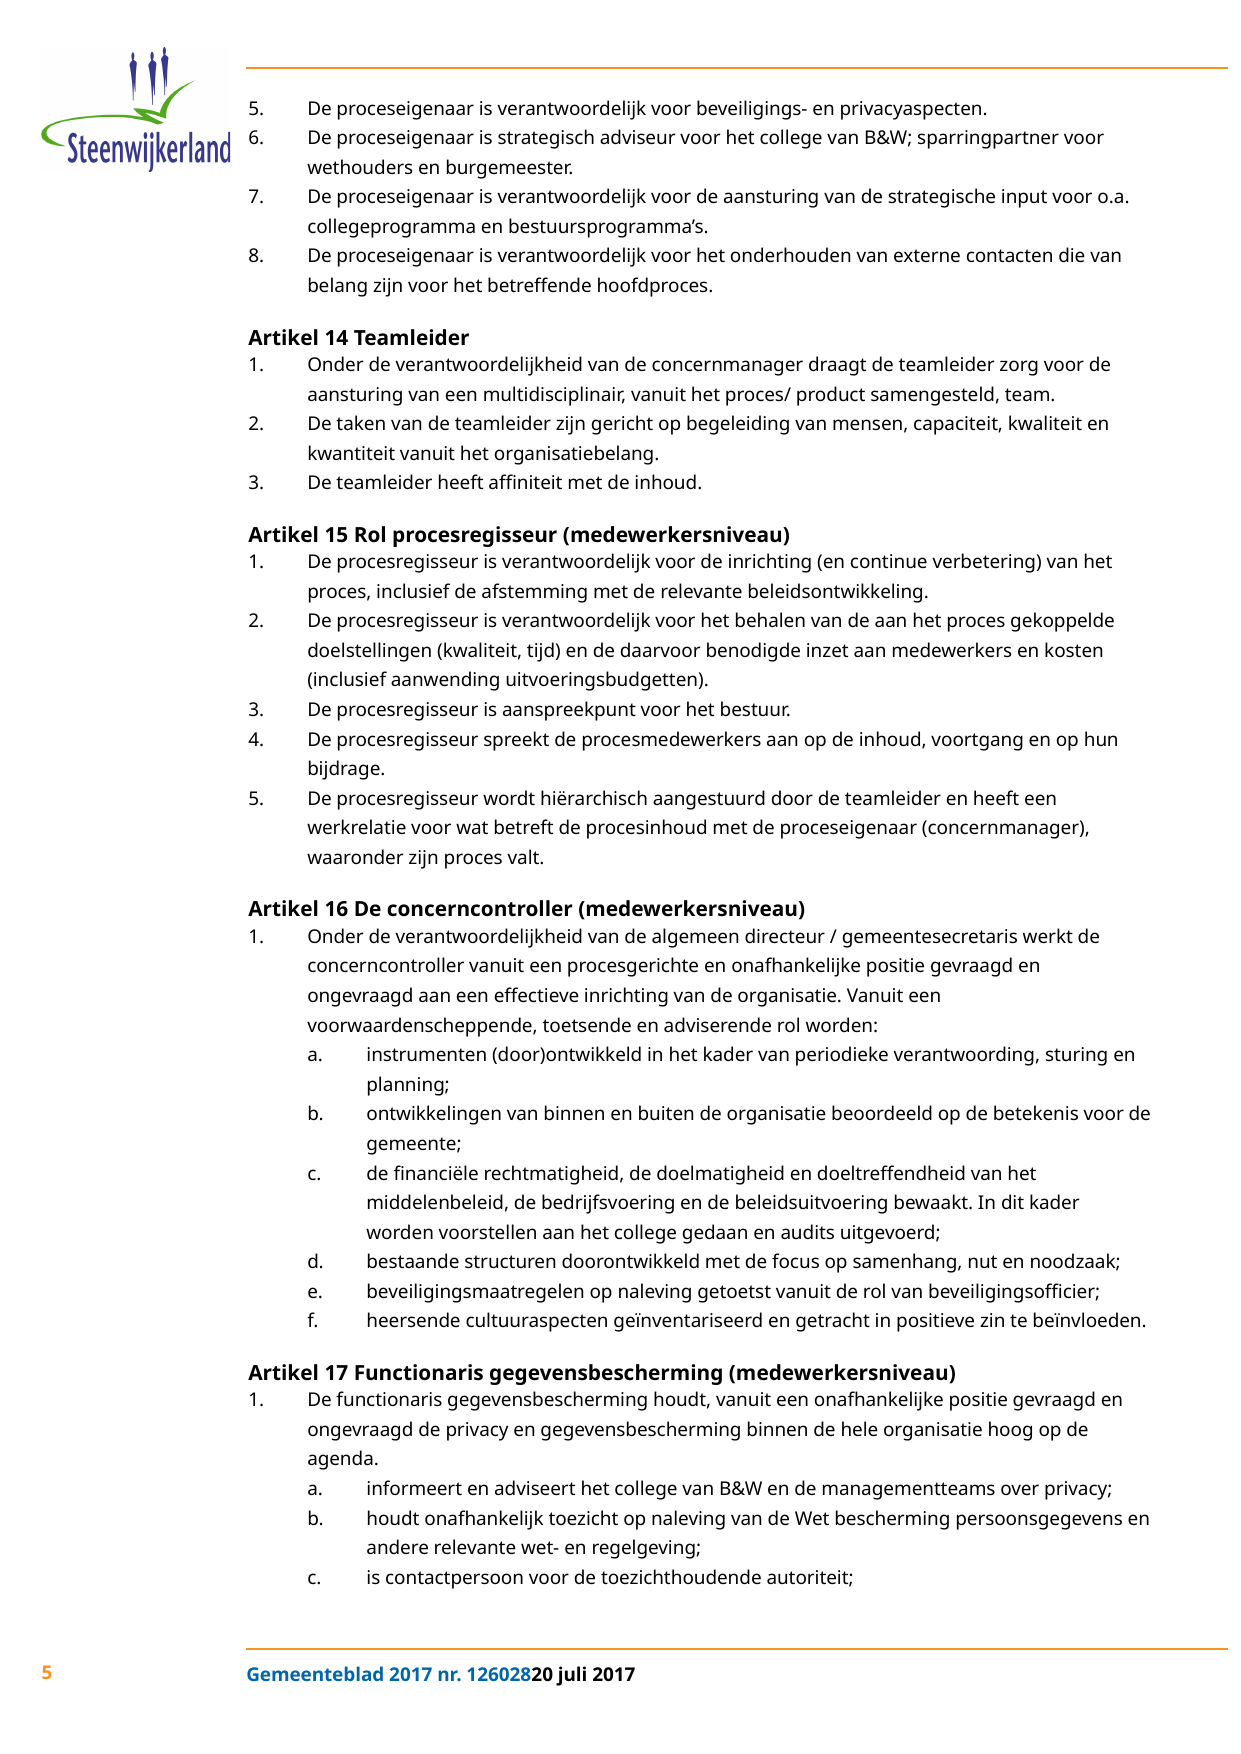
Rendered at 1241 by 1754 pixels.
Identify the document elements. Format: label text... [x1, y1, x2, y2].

list De proceseigenaar is verantwoordelijk voor de aansturing van de strategische input voor o.a. collegeprogramma en bestuursprogramma’s. [248, 183, 1152, 239]
picture [41, 47, 231, 172]
list De procesregisseur is aanspreekpunt voor het bestuur. [248, 696, 1152, 722]
list heersende cultuuraspecten geïnventariseerd en getracht in positieve zin te beïnvloeden. [307, 1308, 1152, 1333]
list is contactpersoon voor de toezichthoudende autoriteit; [307, 1564, 1152, 1590]
list houdt onafhankelijk toezicht op naleving van de Wet bescherming persoonsgegevens en andere relevante wet- en regelgeving; [307, 1505, 1152, 1560]
list De procesregisseur wordt hiërarchisch aangestuurd door de teamleider en heeft een werkrelatie voor wat betreft de procesinhoud met de proceseigenaar (concernmanager), waaronder zijn proces valt. [248, 785, 1152, 870]
list De taken van de teamleider zijn gericht op begeleiding van mensen, capaciteit, kwaliteit en kwantiteit vanuit het organisatiebelang. [248, 410, 1152, 466]
list De proceseigenaar is verantwoordelijk voor beveiligings- en privacyaspecten. [248, 95, 1152, 121]
text Artikel 16 De concerncontroller (medewerkersniveau) [248, 894, 1152, 923]
list de financiële rechtmatigheid, de doelmatigheid en doeltreffendheid van het middelenbeleid, de bedrijfsvoering en de beleidsuitvoering bewaakt. In dit kader worden voorstellen aan het college gedaan en audits uitgevoerd; [307, 1160, 1152, 1244]
list bestaande structuren doorontwikkeld met de focus op samenhang, nut en noodzaak; [307, 1248, 1152, 1274]
list De procesregisseur is verantwoordelijk voor het behalen van de aan het proces gekoppelde doelstellingen (kwaliteit, tijd) en de daarvoor benodigde inzet aan medewerkers en kosten (inclusief aanwending uitvoeringsbudgetten). [248, 607, 1152, 692]
text Artikel 14 Teamleider [248, 323, 1152, 351]
list De teamleider heeft affiniteit met de inhoud. [248, 469, 1152, 495]
list informeert en adviseert het college van B&W en de managementteams over privacy; [307, 1475, 1152, 1501]
list De procesregisseur is verantwoordelijk voor de inrichting (en continue verbetering) van het proces, inclusief de afstemming met de relevante beleidsontwikkeling. [248, 548, 1152, 604]
list De proceseigenaar is strategisch adviseur voor het college van B&W; sparringpartner voor wethouders en burgemeester. [248, 124, 1152, 180]
text Artikel 15 Rol procesregisseur (medewerkersniveau) [248, 520, 1152, 548]
list beveiligingsmaatregelen op naleving getoetst vanuit de rol van beveiligingsofficier; [307, 1278, 1152, 1304]
list De functionaris gegevensbescherming houdt, vanuit een onafhankelijke positie gevraagd en ongevraagd de privacy en gegevensbescherming binnen de hele organisatie hoog op de agenda. [248, 1386, 1152, 1471]
list De proceseigenaar is verantwoordelijk voor het onderhouden van externe contacten die van belang zijn voor het betreffende hoofdproces. [248, 243, 1152, 298]
list ontwikkelingen van binnen en buiten de organisatie beoordeeld op de betekenis voor de gemeente; [307, 1101, 1152, 1156]
text Artikel 17 Functionaris gegevensbescherming (medewerkersniveau) [248, 1358, 1152, 1386]
list instrumenten (door)ontwikkeld in het kader van periodieke verantwoording, sturing en planning; [307, 1041, 1152, 1097]
list Onder de verantwoordelijkheid van de algemeen directeur / gemeentesecretaris werkt de concerncontroller vanuit een procesgerichte en onafhankelijke positie gevraagd en ongevraagd aan een effectieve inrichting van de organisatie. Vanuit een voorwaardenscheppende, toetsende en adviserende rol worden: [248, 923, 1152, 1037]
list De procesregisseur spreekt de procesmedewerkers aan op de inhoud, voortgang en op hun bijdrage. [248, 726, 1152, 781]
list Onder de verantwoordelijkheid van de concernmanager draagt de teamleider zorg voor de aansturing van een multidisciplinair, vanuit het proces/ product samengesteld, team. [248, 351, 1152, 406]
